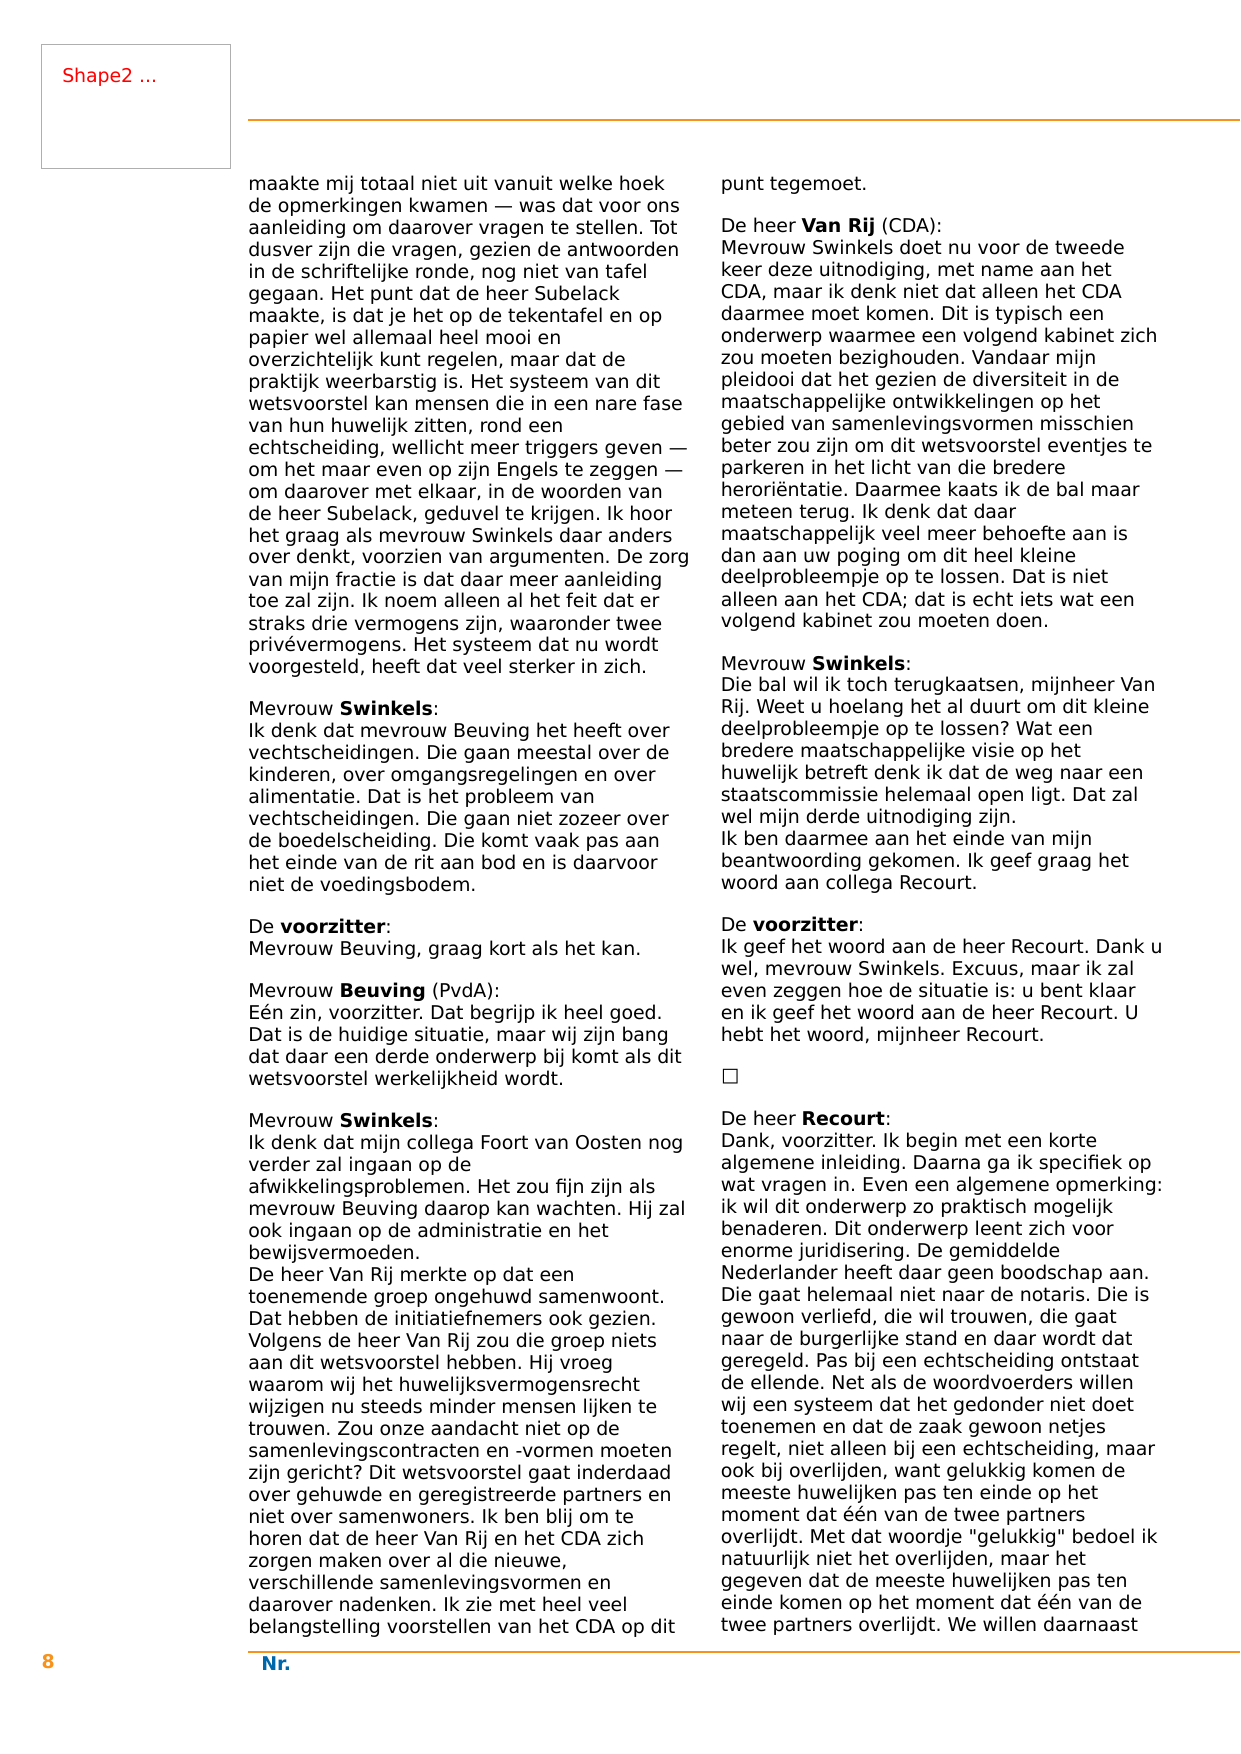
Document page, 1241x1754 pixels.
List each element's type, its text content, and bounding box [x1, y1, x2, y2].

text Mevrouw Beuving (PvdA): [248, 980, 691, 1002]
text Mevrouw Swinkels: [248, 698, 691, 720]
text De voorzitter: [248, 916, 691, 938]
text maakte mij totaal niet uit vanuit welke hoek de opmerkingen kwamen — was dat voor ons aanleiding om daarover vragen te stellen. Tot dusver zijn die vragen, gezien de antwoorden in de schriftelijke ronde, nog niet van tafel gegaan. Het punt dat de heer Subelack maakte, is dat je het op de tekentafel en op papier wel allemaal heel mooi en overzichtelijk kunt regelen, maar dat de praktijk weerbarstig is. Het systeem van dit wetsvoorstel kan mensen die in een nare fase van hun huwelijk zitten, rond een echtscheiding, wellicht meer triggers geven — om het maar even op zijn Engels te zeggen — om daarover met elkaar, in de woorden van de heer Subelack, geduvel te krijgen. Ik hoor het graag als mevrouw Swinkels daar anders over denkt, voorzien van argumenten. De zorg van mijn fractie is dat daar meer aanleiding toe zal zijn. Ik noem alleen al het feit dat er straks drie vermogens zijn, waaronder twee privévermogens. Het systeem dat nu wordt voorgesteld, heeft dat veel sterker in zich. [248, 173, 691, 678]
text punt tegemoet. [721, 173, 1163, 195]
text Die bal wil ik toch terugkaatsen, mijnheer Van Rij. Weet u hoelang het al duurt om dit kleine deelprobleempje op te lossen? Wat een bredere maatschappelijke visie op het huwelijk betreft denk ik dat de weg naar een staatscommissie helemaal open ligt. Dat zal wel mijn derde uitnodiging zijn. [721, 674, 1163, 828]
text Mevrouw Beuving, graag kort als het kan. [248, 938, 691, 960]
text De heer Van Rij (CDA): [721, 215, 1163, 237]
text De heer Van Rij merkte op dat een toenemende groep ongehuwd samenwoont. Dat hebben de initiatiefnemers ook gezien. Volgens de heer Van Rij zou die groep niets aan dit wetsvoorstel hebben. Hij vroeg waarom wij het huwelijksvermogensrecht wijzigen nu steeds minder mensen lijken te trouwen. Zou onze aandacht niet op de samenlevingscontracten en -vormen moeten zijn gericht? Dit wetsvoorstel gaat inderdaad over gehuwde en geregistreerde partners en niet over samenwoners. Ik ben blij om te horen dat de heer Van Rij en het CDA zich zorgen maken over al die nieuwe, verschillende samenlevingsvormen en daarover nadenken. Ik zie met heel veel belangstelling voorstellen van het CDA op dit [248, 1264, 691, 1637]
text Ik ben daarmee aan het einde van mijn beantwoording gekomen. Ik geef graag het woord aan collega Recourt. [721, 828, 1163, 894]
text Ik denk dat mijn collega Foort van Oosten nog verder zal ingaan op de afwikkelingsproblemen. Het zou fijn zijn als mevrouw Beuving daarop kan wachten. Hij zal ook ingaan op de administratie en het bewijsvermoeden. [248, 1132, 691, 1264]
text Dank, voorzitter. Ik begin met een korte algemene inleiding. Daarna ga ik specifiek op wat vragen in. Even een algemene opmerking: ik wil dit onderwerp zo praktisch mogelijk benaderen. Dit onderwerp leent zich voor enorme juridisering. De gemiddelde Nederlander heeft daar geen boodschap aan. Die gaat helemaal niet naar de notaris. Die is gewoon verliefd, die wil trouwen, die gaat naar de burgerlijke stand en daar wordt dat geregeld. Pas bij een echtscheiding ontstaat de ellende. Net als de woordvoerders willen wij een systeem dat het gedonder niet doet toenemen en dat de zaak gewoon netjes regelt, niet alleen bij een echtscheiding, maar ook bij overlijden, want gelukkig komen de meeste huwelijken pas ten einde op het moment dat één van de twee partners overlijdt. Met dat woordje "gelukkig" bedoel ik natuurlijk niet het overlijden, maar het gegeven dat de meeste huwelijken pas ten einde komen op het moment dat één van de twee partners overlijdt. We willen daarnaast [721, 1130, 1163, 1636]
text Mevrouw Swinkels: [721, 652, 1163, 674]
text Mevrouw Swinkels: [248, 1110, 691, 1132]
text Eén zin, voorzitter. Dat begrijp ik heel goed. Dat is de huidige situatie, maar wij zijn bang dat daar een derde onderwerp bij komt als dit wetsvoorstel werkelijkheid wordt. [248, 1002, 691, 1090]
text De voorzitter: [721, 914, 1163, 936]
text Ik geef het woord aan de heer Recourt. Dank u wel, mevrouw Swinkels. Excuus, maar ik zal even zeggen hoe de situatie is: u bent klaar en ik geef het woord aan de heer Recourt. U hebt het woord, mijnheer Recourt. [721, 936, 1163, 1046]
text Ik denk dat mevrouw Beuving het heeft over vechtscheidingen. Die gaan meestal over de kinderen, over omgangsregelingen en over alimentatie. Dat is het probleem van vechtscheidingen. Die gaan niet zozeer over de boedelscheiding. Die komt vaak pas aan het einde van de rit aan bod en is daarvoor niet de voedingsbodem. [248, 720, 691, 896]
text ⬜ [721, 1066, 1163, 1088]
text De heer Recourt: [721, 1108, 1163, 1130]
text Mevrouw Swinkels doet nu voor de tweede keer deze uitnodiging, met name aan het CDA, maar ik denk niet dat alleen het CDA daarmee moet komen. Dit is typisch een onderwerp waarmee een volgend kabinet zich zou moeten bezighouden. Vandaar mijn pleidooi dat het gezien de diversiteit in de maatschappelijke ontwikkelingen op het gebied van samenlevingsvormen misschien beter zou zijn om dit wetsvoorstel eventjes te parkeren in het licht van die bredere heroriëntatie. Daarmee kaats ik de bal maar meteen terug. Ik denk dat daar maatschappelijk veel meer behoefte aan is dan aan uw poging om dit heel kleine deelprobleempje op te lossen. Dat is niet alleen aan het CDA; dat is echt iets wat een volgend kabinet zou moeten doen. [721, 237, 1163, 632]
